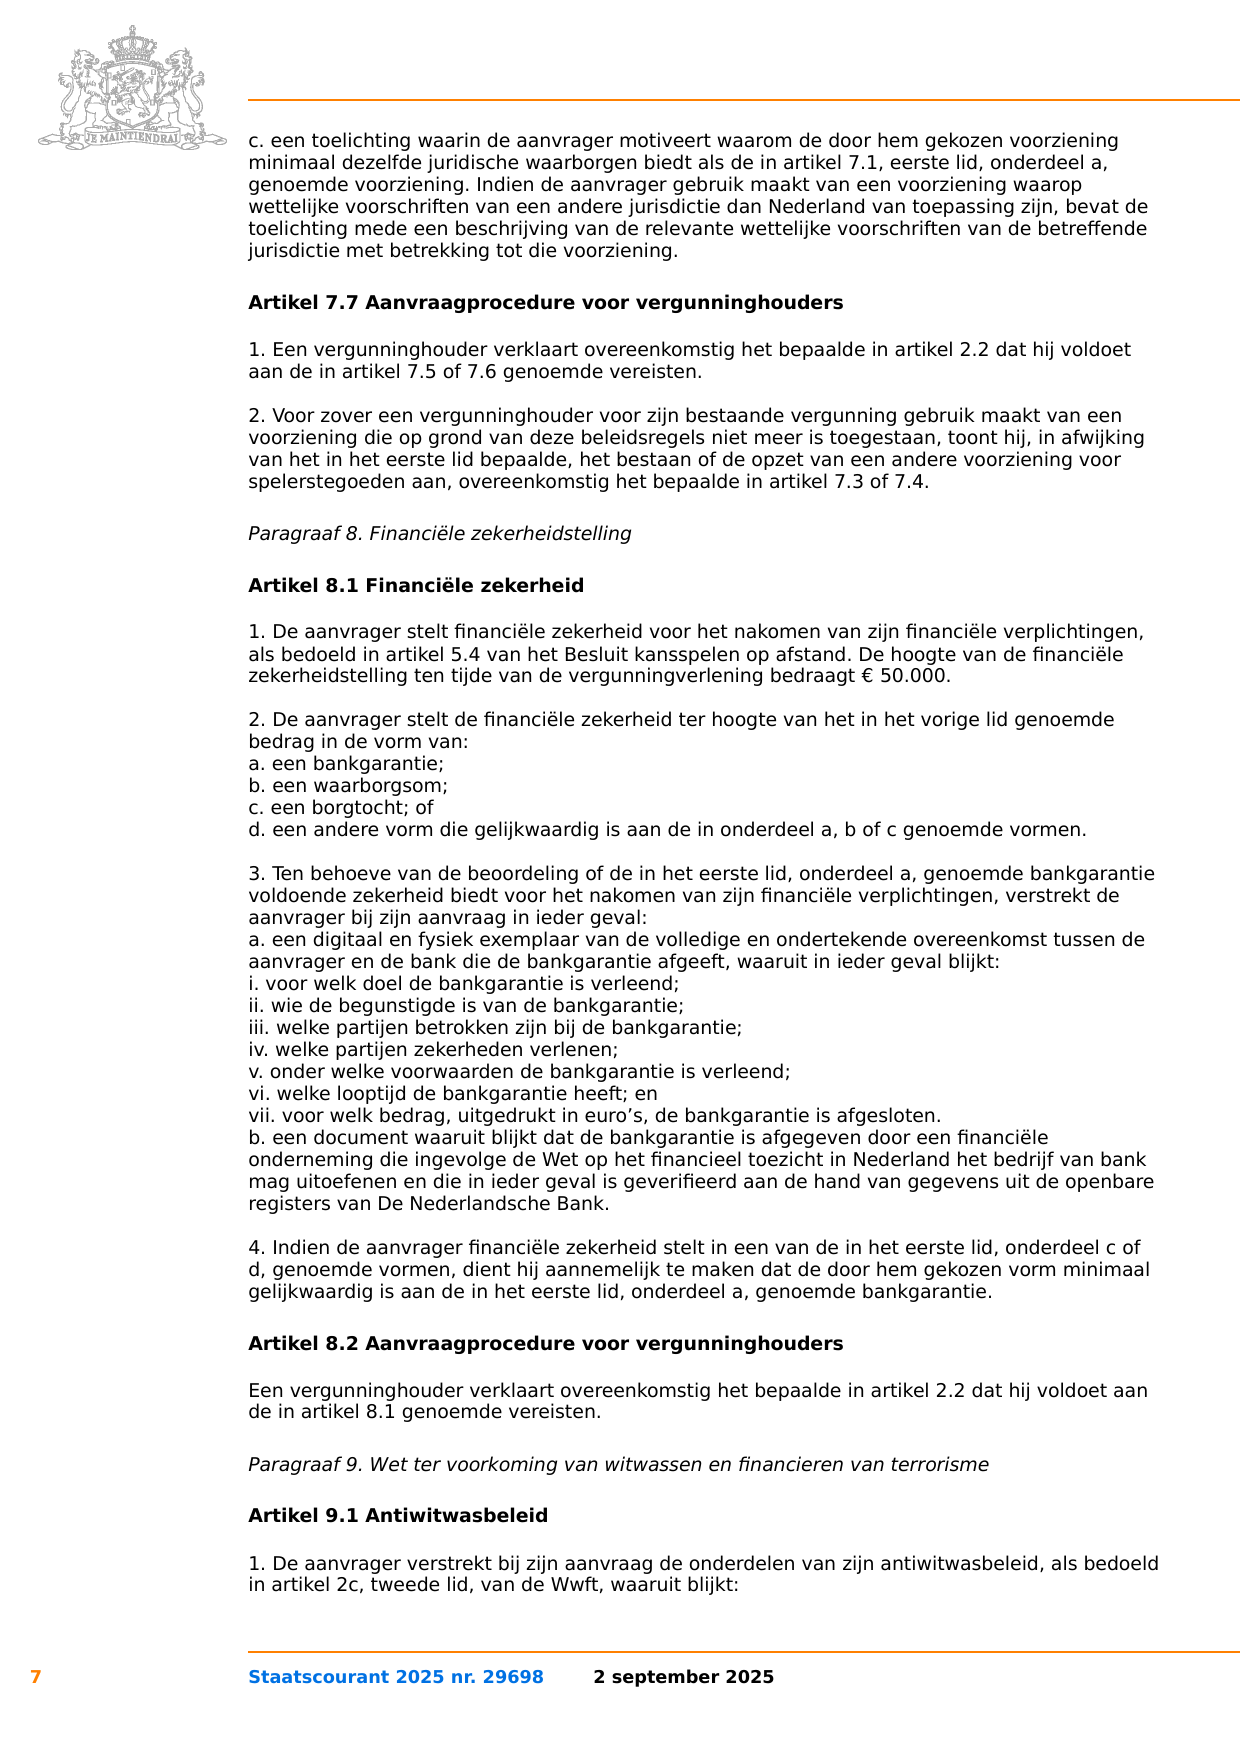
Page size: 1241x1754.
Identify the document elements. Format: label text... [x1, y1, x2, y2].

text vi. welke looptijd de bankgarantie heeft; en [248, 1083, 1163, 1105]
text iii. welke partijen betrokken zijn bij de bankgarantie; [248, 1017, 1163, 1039]
text Een vergunninghouder verklaart overeenkomstig het bepaalde in artikel 2.2 dat hij voldoet aan de in artikel 8.1 genoemde vereisten. [248, 1379, 1163, 1423]
subtitle Artikel 7.7 Aanvraagprocedure voor vergunninghouders [248, 292, 1163, 314]
text c. een borgtocht; of [248, 797, 1163, 819]
subtitle Artikel 9.1 Antiwitwasbeleid [248, 1505, 1163, 1527]
subtitle Artikel 8.1 Financiële zekerheid [248, 574, 1163, 596]
subtitle Paragraaf 8. Financiële zekerheidstelling [248, 522, 1163, 544]
text 3. Ten behoeve van de beoordeling of de in het eerste lid, onderdeel a, genoemde bankgarantie voldoende zekerheid biedt voor het nakomen van zijn financiële verplichtingen, verstrekt de aanvrager bij zijn aanvraag in ieder geval: [248, 863, 1163, 929]
text 4. Indien de aanvrager financiële zekerheid stelt in een van de in het eerste lid, onderdeel c of d, genoemde vormen, dient hij aannemelijk te maken dat de door hem gekozen vorm minimaal gelijkwaardig is aan de in het eerste lid, onderdeel a, genoemde bankgarantie. [248, 1237, 1163, 1302]
text a. een bankgarantie; [248, 753, 1163, 775]
text b. een document waaruit blijkt dat de bankgarantie is afgegeven door een financiële onderneming die ingevolge de Wet op het financieel toezicht in Nederland het bedrijf van bank mag uitoefenen en die in ieder geval is geverifieerd aan de hand van gegevens uit de openbare registers van De Nederlandsche Bank. [248, 1127, 1163, 1215]
text ii. wie de begunstigde is van de bankgarantie; [248, 995, 1163, 1017]
text 2. Voor zover een vergunninghouder voor zijn bestaande vergunning gebruik maakt van een voorziening die op grond van deze beleidsregels niet meer is toegestaan, toont hij, in afwijking van het in het eerste lid bepaalde, het bestaan of de opzet van een andere voorziening voor spelerstegoeden aan, overeenkomstig het bepaalde in artikel 7.3 of 7.4. [248, 404, 1163, 492]
text d. een andere vorm die gelijkwaardig is aan de in onderdeel a, b of c genoemde vormen. [248, 819, 1163, 841]
text c. een toelichting waarin de aanvrager motiveert waarom de door hem gekozen voorziening minimaal dezelfde juridische waarborgen biedt als de in artikel 7.1, eerste lid, onderdeel a, genoemde voorziening. Indien de aanvrager gebruik maakt van een voorziening waarop wettelijke voorschriften van een andere jurisdictie dan Nederland van toepassing zijn, bevat de toelichting mede een beschrijving van de relevante wettelijke voorschriften van de betreffende jurisdictie met betrekking tot die voorziening. [248, 130, 1163, 262]
text vii. voor welk bedrag, uitgedrukt in euro’s, de bankgarantie is afgesloten. [248, 1105, 1163, 1127]
subtitle Artikel 8.2 Aanvraagprocedure voor vergunninghouders [248, 1332, 1163, 1354]
text i. voor welk doel de bankgarantie is verleend; [248, 973, 1163, 995]
picture [38, 25, 227, 150]
text 1. Een vergunninghouder verklaart overeenkomstig het bepaalde in artikel 2.2 dat hij voldoet aan de in artikel 7.5 of 7.6 genoemde vereisten. [248, 339, 1163, 383]
text 1. De aanvrager stelt financiële zekerheid voor het nakomen van zijn financiële verplichtingen, als bedoeld in artikel 5.4 van het Besluit kansspelen op afstand. De hoogte van de financiële zekerheidstelling ten tijde van de vergunningverlening bedraagt € 50.000. [248, 621, 1163, 687]
text b. een waarborgsom; [248, 775, 1163, 797]
text a. een digitaal en fysiek exemplaar van de volledige en ondertekende overeenkomst tussen de aanvrager en de bank die de bankgarantie afgeeft, waaruit in ieder geval blijkt: [248, 929, 1163, 973]
text 1. De aanvrager verstrekt bij zijn aanvraag de onderdelen van zijn antiwitwasbeleid, als bedoeld in artikel 2c, tweede lid, van de Wwft, waaruit blijkt: [248, 1552, 1163, 1596]
text 2. De aanvrager stelt de financiële zekerheid ter hoogte van het in het vorige lid genoemde bedrag in de vorm van: [248, 709, 1163, 753]
text iv. welke partijen zekerheden verlenen; [248, 1039, 1163, 1061]
text v. onder welke voorwaarden de bankgarantie is verleend; [248, 1061, 1163, 1083]
subtitle Paragraaf 9. Wet ter voorkoming van witwassen en financieren van terrorisme [248, 1453, 1163, 1475]
